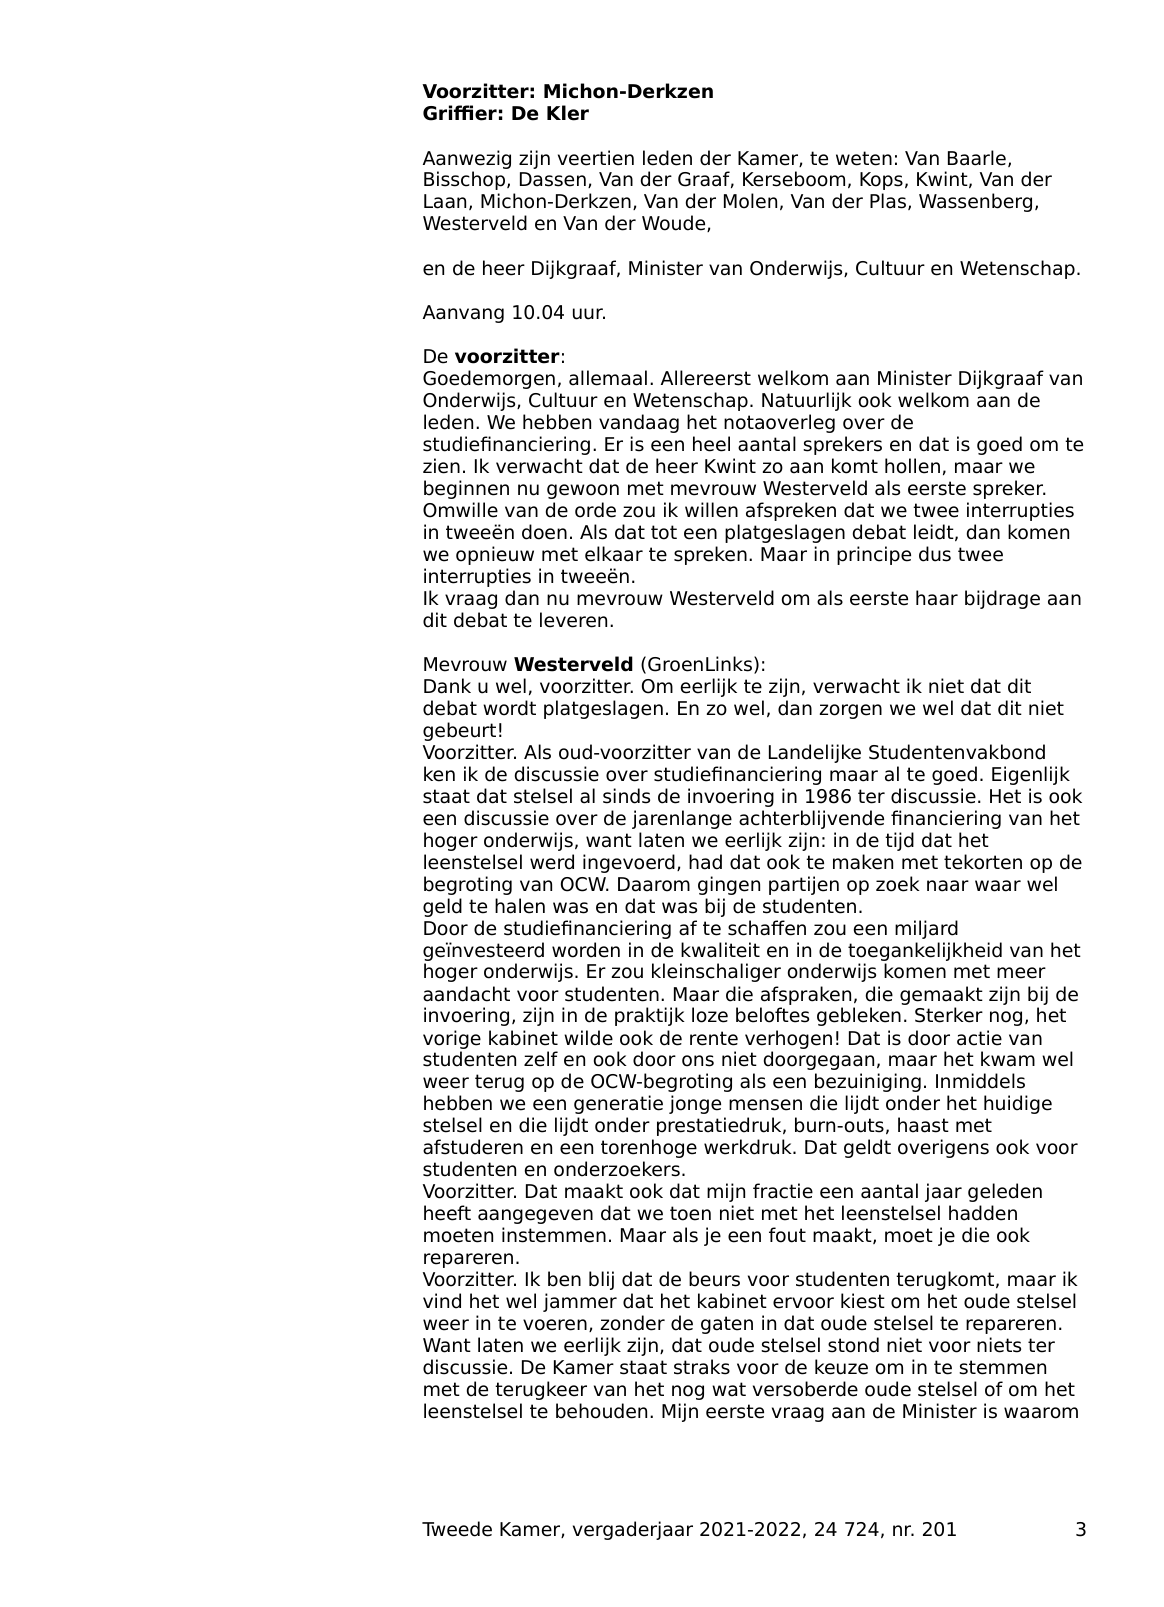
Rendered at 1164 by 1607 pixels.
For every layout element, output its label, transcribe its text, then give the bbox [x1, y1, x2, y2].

text Goedemorgen, allemaal. Allereerst welkom aan Minister Dijkgraaf van Onderwijs, Cultuur en Wetenschap. Natuurlijk ook welkom aan de leden. We hebben vandaag het notaoverleg over de studiefinanciering. Er is een heel aantal sprekers en dat is goed om te zien. Ik verwacht dat de heer Kwint zo aan komt hollen, maar we beginnen nu gewoon met mevrouw Westerveld als eerste spreker. [422, 368, 1087, 500]
text en de heer Dijkgraaf, Minister van Onderwijs, Cultuur en Wetenschap. [422, 257, 1087, 279]
text Aanvang 10.04 uur. [422, 302, 1087, 324]
text Door de studiefinanciering af te schaffen zou een miljard geïnvesteerd worden in de kwaliteit en in de toegankelijkheid van het hoger onderwijs. Er zou kleinschaliger onderwijs komen met meer aandacht voor studenten. Maar die afspraken, die gemaakt zijn bij de invoering, zijn in de praktijk loze beloftes gebleken. Sterker nog, het vorige kabinet wilde ook de rente verhogen! Dat is door actie van studenten zelf en ook door ons niet doorgegaan, maar het kwam wel weer terug op de OCW-begroting als een bezuiniging. Inmiddels hebben we een generatie jonge mensen die lijdt onder het huidige stelsel en die lijdt onder prestatiedruk, burn-outs, haast met afstuderen en een torenhoge werkdruk. Dat geldt overigens ook voor studenten en onderzoekers. [422, 917, 1087, 1181]
text Omwille van de orde zou ik willen afspreken dat we twee interrupties in tweeën doen. Als dat tot een platgeslagen debat leidt, dan komen we opnieuw met elkaar te spreken. Maar in principe dus twee interrupties in tweeën. [422, 500, 1087, 588]
text Voorzitter. Dat maakt ook dat mijn fractie een aantal jaar geleden heeft aangegeven dat we toen niet met het leenstelsel hadden moeten instemmen. Maar als je een fout maakt, moet je die ook repareren. [422, 1181, 1087, 1269]
text Ik vraag dan nu mevrouw Westerveld om als eerste haar bijdrage aan dit debat te leveren. [422, 588, 1087, 632]
text Griffier: De Kler [422, 103, 1087, 125]
text Mevrouw Westerveld (GroenLinks): [422, 654, 1087, 676]
text Voorzitter. Ik ben blij dat de beurs voor studenten terugkomt, maar ik vind het wel jammer dat het kabinet ervoor kiest om het oude stelsel weer in te voeren, zonder de gaten in dat oude stelsel te repareren. Want laten we eerlijk zijn, dat oude stelsel stond niet voor niets ter discussie. De Kamer staat straks voor de keuze om in te stemmen met de terugkeer van het nog wat versoberde oude stelsel of om het leenstelsel te behouden. Mijn eerste vraag aan de Minister is waarom [422, 1269, 1087, 1423]
text Aanwezig zijn veertien leden der Kamer, te weten: Van Baarle, Bisschop, Dassen, Van der Graaf, Kerseboom, Kops, Kwint, Van der Laan, Michon-Derkzen, Van der Molen, Van der Plas, Wassenberg, Westerveld en Van der Woude, [422, 147, 1087, 235]
text Voorzitter: Michon-Derkzen [422, 81, 1087, 103]
text Voorzitter. Als oud-voorzitter van de Landelijke Studentenvakbond ken ik de discussie over studiefinanciering maar al te goed. Eigenlijk staat dat stelsel al sinds de invoering in 1986 ter discussie. Het is ook een discussie over de jarenlange achterblijvende financiering van het hoger onderwijs, want laten we eerlijk zijn: in de tijd dat het leenstelsel werd ingevoerd, had dat ook te maken met tekorten op de begroting van OCW. Daarom gingen partijen op zoek naar waar wel geld te halen was en dat was bij de studenten. [422, 742, 1087, 917]
text Dank u wel, voorzitter. Om eerlijk te zijn, verwacht ik niet dat dit debat wordt platgeslagen. En zo wel, dan zorgen we wel dat dit niet gebeurt! [422, 676, 1087, 742]
text De voorzitter: [422, 346, 1087, 368]
